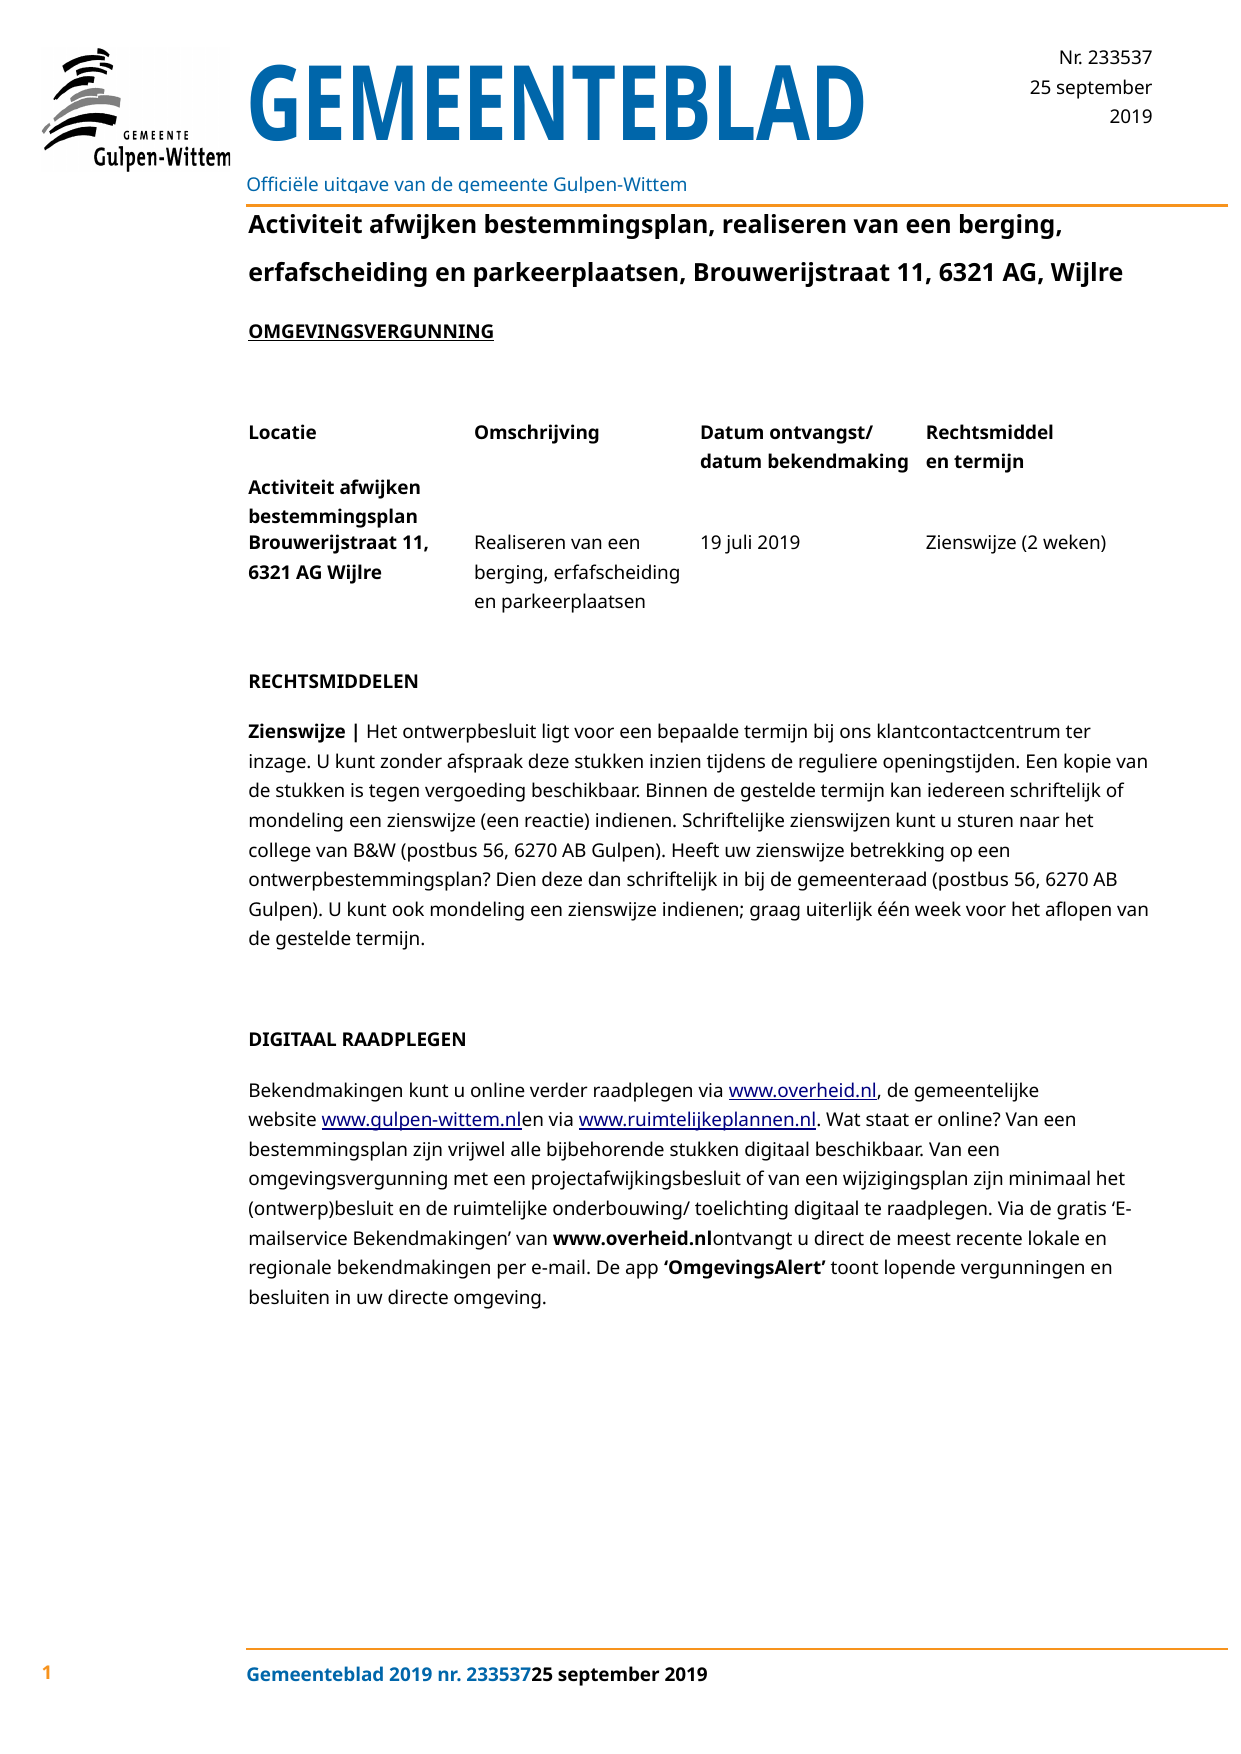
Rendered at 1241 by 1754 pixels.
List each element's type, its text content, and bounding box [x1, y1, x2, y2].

table_cell Zienswijze (2 weken) [926, 530, 1152, 614]
table_header Omschrijving [474, 419, 700, 474]
table_cell [474, 474, 700, 529]
table_cell Realiseren van een berging, erfafscheiding en parkeerplaatsen [474, 530, 700, 614]
text DIGITAAL RAADPLEGEN [248, 1026, 1152, 1052]
table_header Datum ontvangst/ datum bekendmaking [700, 419, 926, 474]
text OMGEVINGSVERGUNNING [248, 318, 1152, 344]
table_cell [926, 474, 1152, 529]
text Zienswijze | Het ontwerpbesluit ligt voor een bepaalde termijn bij ons klantcontactcentrum ter inzage. U kunt zonder afspraak deze stukken inzien tijdens de reguliere openingstijden. Een kopie van de stukken is tegen vergoeding beschikbaar. Binnen de gestelde termijn kan iedereen schriftelijk of mondeling een zienswijze (een reactie) indienen. Schriftelijke zienswijzen kunt u sturen naar het college van B&W (postbus 56, 6270 AB Gulpen). Heeft uw zienswijze betrekking op een ontwerpbestemmingsplan? Dien deze dan schriftelijk in bij de gemeenteraad (postbus 56, 6270 AB Gulpen). U kunt ook mondeling een zienswijze indienen; graag uiterlijk één week voor het aflopen van de gestelde termijn. [248, 718, 1152, 951]
text Bekendmakingen kunt u online verder raadplegen via www.overheid.nl, de gemeentelijke website www.gulpen-wittem.nlen via www.ruimtelijkeplannen.nl. Wat staat er online? Van een bestemmingsplan zijn vrijwel alle bijbehorende stukken digitaal beschikbaar. Van een omgevingsvergunning met een projectafwijkingsbesluit of van een wijzigingsplan zijn minimaal het (ontwerp)besluit en de ruimtelijke onderbouwing/ toelichting digitaal te raadplegen. Via de gratis ‘E-mailservice Bekendmakingen’ van www.overheid.nlontvangt u direct de meest recente lokale en regionale bekendmakingen per e-mail. De app ‘OmgevingsAlert’ toont lopende vergunningen en besluiten in uw directe omgeving. [248, 1077, 1152, 1309]
table_cell Activiteit afwijken bestemmingsplan [248, 474, 474, 529]
table_header Rechtsmiddel en termijn [926, 419, 1152, 474]
text Activiteit afwijken bestemmingsplan, realiseren van een berging, erfafscheiding en parkeerplaatsen, Brouwerijstraat 11, 6321 AG, Wijlre [248, 207, 1152, 288]
table_header Locatie [248, 419, 474, 474]
picture [41, 47, 231, 172]
text RECHTSMIDDELEN [248, 668, 1152, 694]
table_cell Brouwerijstraat 11, 6321 AG Wijlre [248, 530, 474, 614]
table_cell [700, 474, 926, 529]
table_cell 19 juli 2019 [700, 530, 926, 614]
